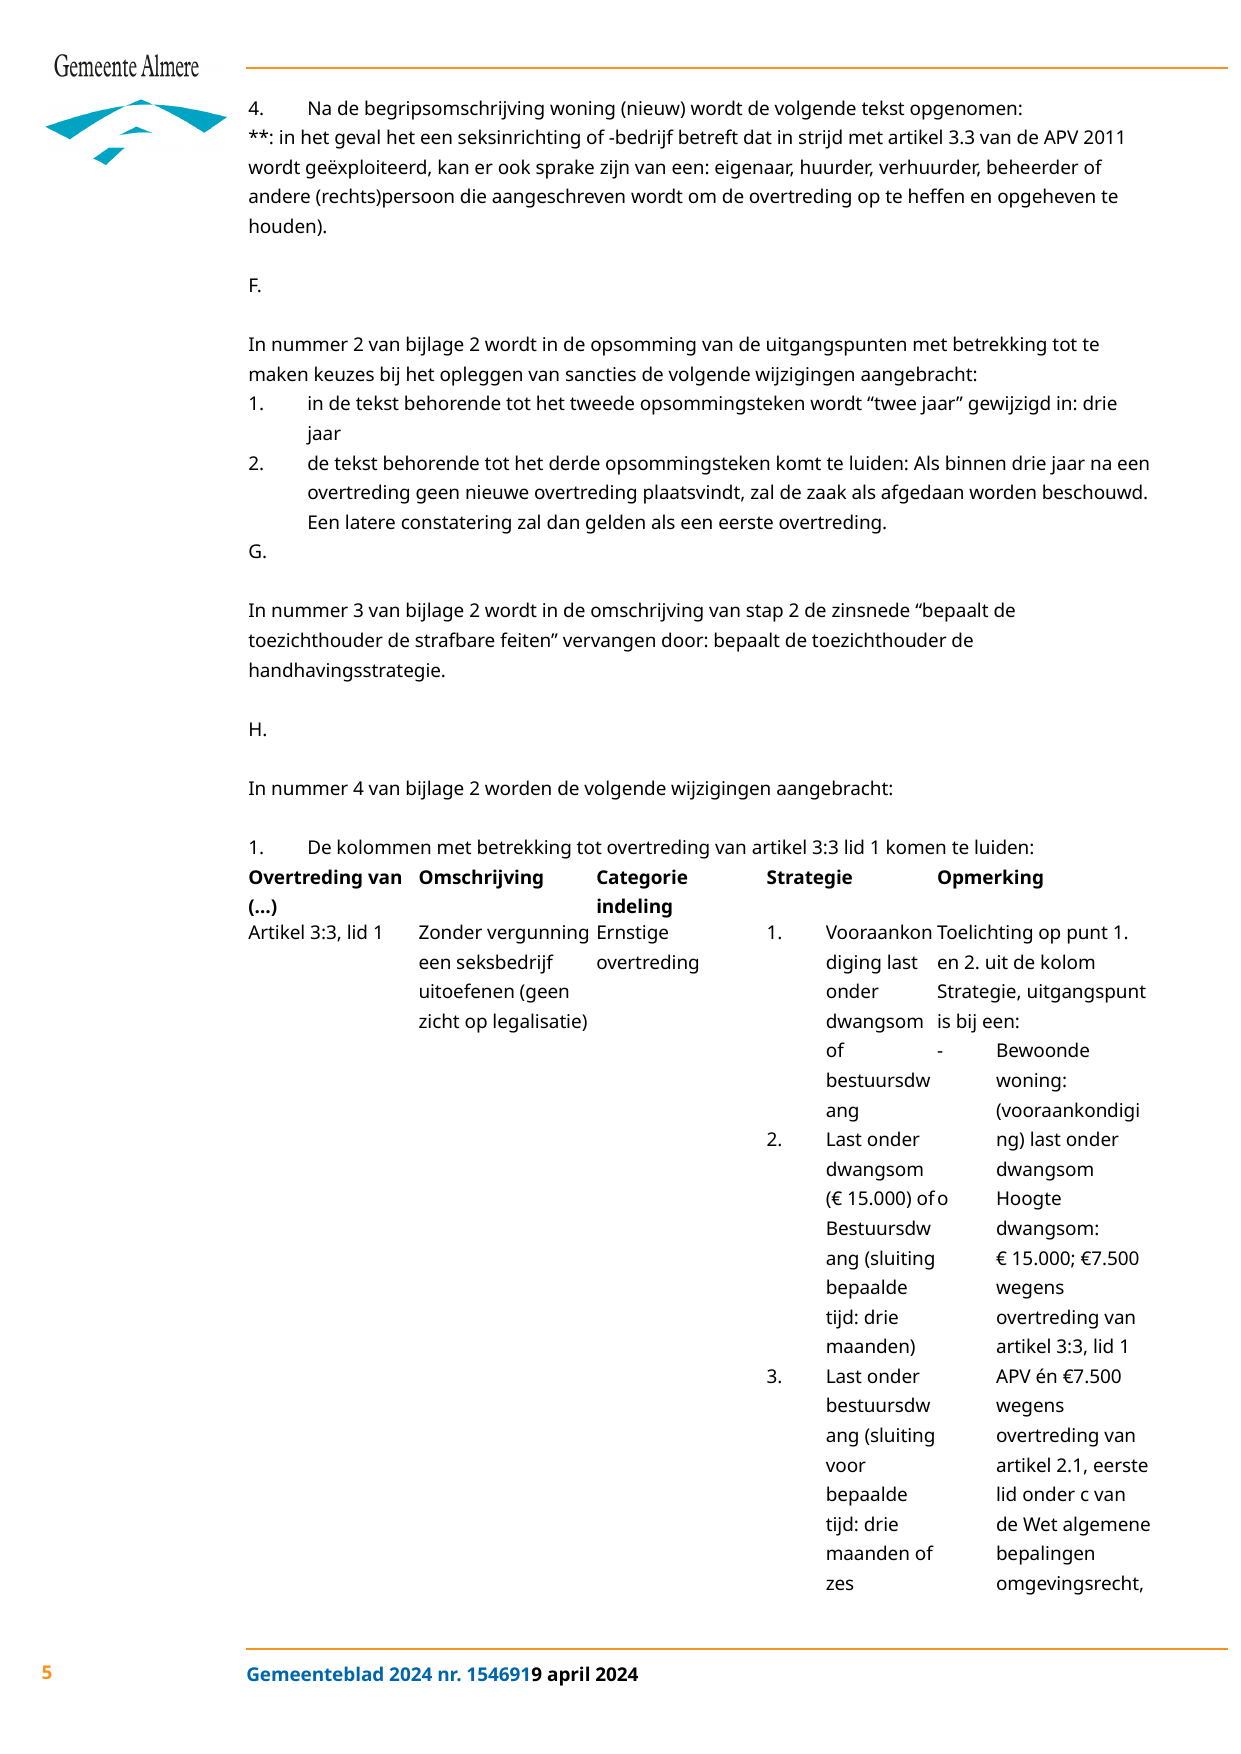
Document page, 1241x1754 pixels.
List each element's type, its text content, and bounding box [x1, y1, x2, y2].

text **: in het geval het een seksinrichting of -bedrijf betreft dat in strijd met artikel 3.3 van de APV 2011 wordt geëxploiteerd, kan er ook sprake zijn van een: eigenaar, huurder, verhuurder, beheerder of andere (rechts)persoon die aangeschreven wordt om de overtreding op te heffen en opgeheven te houden). [248, 124, 1152, 239]
picture [41, 47, 231, 172]
table_header Categorie indeling [596, 864, 766, 919]
list De kolommen met betrekking tot overtreding van artikel 3:3 lid 1 komen te luiden: [248, 834, 1152, 860]
table_cell Vooraankondiging last onder dwangsom of bestuursdwang Last onder dwangsom (€ 15.000) of Bestuursdwang (sluiting bepaalde tijd: drie maanden) Last onder bestuursdwang (sluiting voor bepaalde tijd: drie maanden of zes [766, 919, 937, 1596]
table_cell Zonder vergunning een seksbedrijf uitoefenen (geen zicht op legalisatie) [418, 919, 596, 1596]
text F. [248, 272, 1152, 298]
table_cell Ernstige overtreding [596, 919, 766, 1596]
text In nummer 2 van bijlage 2 wordt in de opsomming van de uitgangspunten met betrekking tot te maken keuzes bij het opleggen van sancties de volgende wijzigingen aangebracht: [248, 331, 1152, 387]
table_header Overtreding van (…) [248, 864, 418, 919]
table_cell Artikel 3:3, lid 1 [248, 919, 418, 1596]
text H. [248, 716, 1152, 742]
text In nummer 4 van bijlage 2 worden de volgende wijzigingen aangebracht: [248, 775, 1152, 801]
table_header Strategie [766, 864, 937, 919]
list de tekst behorende tot het derde opsommingsteken komt te luiden: Als binnen drie jaar na een overtreding geen nieuwe overtreding plaatsvindt, zal de zaak als afgedaan worden beschouwd. Een latere constatering zal dan gelden als een eerste overtreding. [248, 450, 1152, 535]
table_cell Toelichting op punt 1. en 2. uit de kolom Strategie, uitgangspunt is bij een: Bewoonde woning: (vooraankondiging) last onder dwangsom Hoogte dwangsom: € 15.000; €7.500 wegens overtreding van artikel 3:3, lid 1 APV én €7.500 wegens overtreding van artikel 2.1, eerste lid onder c van de Wet algemene bepalingen omgevingsrecht, [937, 919, 1152, 1596]
text G. [248, 538, 1152, 564]
list in de tekst behorende tot het tweede opsommingsteken wordt “twee jaar” gewijzigd in: drie jaar [248, 391, 1152, 446]
table_header Omschrijving [418, 864, 596, 919]
table_header Opmerking [937, 864, 1152, 919]
list Na de begripsomschrijving woning (nieuw) wordt de volgende tekst opgenomen: [248, 95, 1152, 121]
text In nummer 3 van bijlage 2 wordt in de omschrijving van stap 2 de zinsnede “bepaalt de toezichthouder de strafbare feiten” vervangen door: bepaalt de toezichthouder de handhavingsstrategie. [248, 598, 1152, 683]
